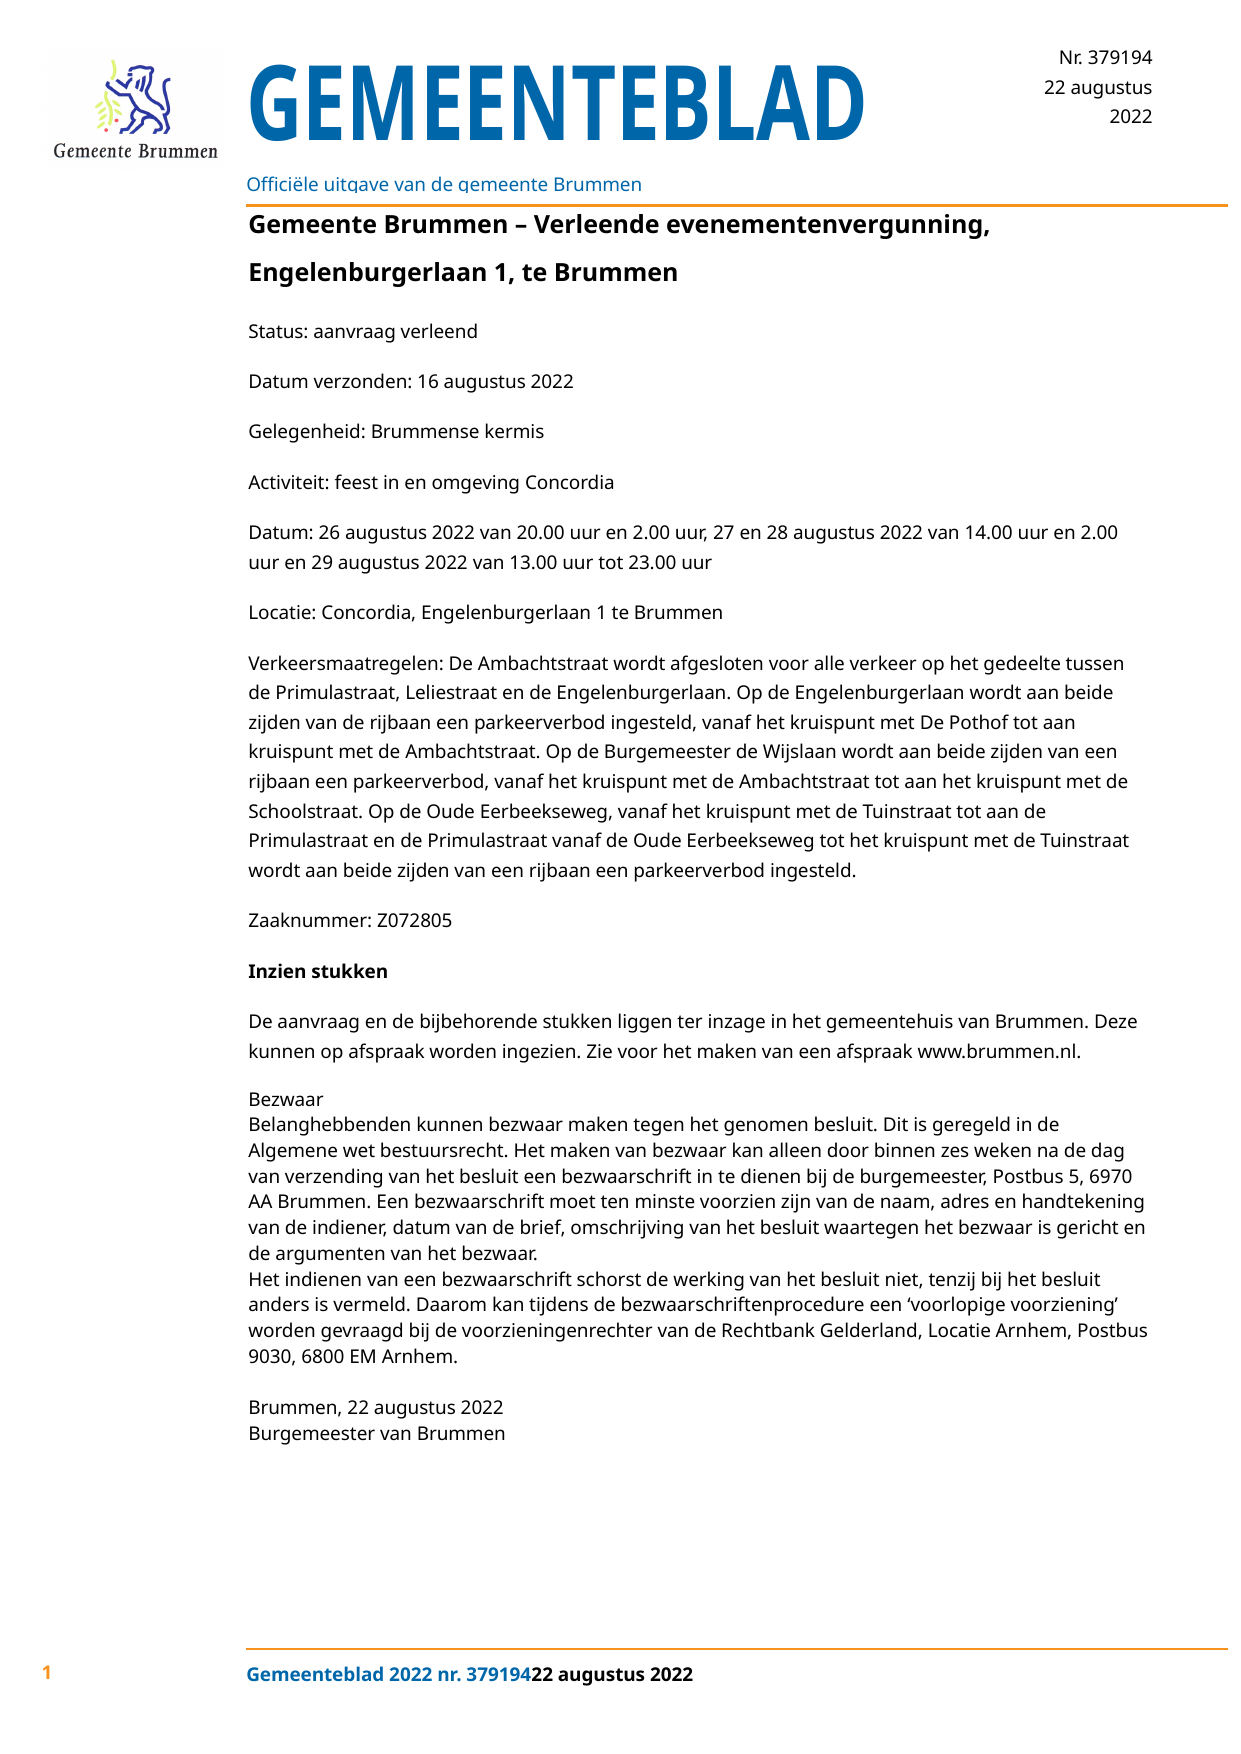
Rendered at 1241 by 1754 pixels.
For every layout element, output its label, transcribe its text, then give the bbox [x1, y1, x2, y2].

text Locatie: Concordia, Engelenburgerlaan 1 te Brummen [248, 599, 1152, 625]
text Het indienen van een bezwaarschrift schorst de werking van het besluit niet, tenzij bij het besluit anders is vermeld. Daarom kan tijdens de bezwaarschriftenprocedure een ‘voorlopige voorziening’ worden gevraagd bij de voorzieningenrechter van de Rechtbank Gelderland, Locatie Arnhem, Postbus 9030, 6800 EM Arnhem. [248, 1266, 1152, 1369]
text Gemeente Brummen – Verleende evenementenvergunning, Engelenburgerlaan 1, te Brummen [248, 207, 1152, 288]
text Activiteit: feest in en omgeving Concordia [248, 469, 1152, 495]
text Verkeersmaatregelen: De Ambachtstraat wordt afgesloten voor alle verkeer op het gedeelte tussen de Primulastraat, Leliestraat en de Engelenburgerlaan. Op de Engelenburgerlaan wordt aan beide zijden van de rijbaan een parkeerverbod ingesteld, vanaf het kruispunt met De Pothof tot aan kruispunt met de Ambachtstraat. Op de Burgemeester de Wijslaan wordt aan beide zijden van een rijbaan een parkeerverbod, vanaf het kruispunt met de Ambachtstraat tot aan het kruispunt met de Schoolstraat. Op de Oude Eerbeekseweg, vanaf het kruispunt met de Tuinstraat tot aan de Primulastraat en de Primulastraat vanaf de Oude Eerbeekseweg tot het kruispunt met de Tuinstraat wordt aan beide zijden van een rijbaan een parkeerverbod ingesteld. [248, 650, 1152, 883]
text Datum: 26 augustus 2022 van 20.00 uur en 2.00 uur, 27 en 28 augustus 2022 van 14.00 uur en 2.00 uur en 29 augustus 2022 van 13.00 uur tot 23.00 uur [248, 519, 1152, 575]
text Gelegenheid: Brummense kermis [248, 419, 1152, 444]
text Datum verzonden: 16 augustus 2022 [248, 368, 1152, 394]
text Brummen, 22 augustus 2022 [248, 1394, 1152, 1420]
text Belanghebbenden kunnen bezwaar maken tegen het genomen besluit. Dit is geregeld in de Algemene wet bestuursrecht. Het maken van bezwaar kan alleen door binnen zes weken na de dag van verzending van het besluit een bezwaarschrift in te dienen bij de burgemeester, Postbus 5, 6970 AA Brummen. Een bezwaarschrift moet ten minste voorzien zijn van de naam, adres en handtekening van de indiener, datum van de brief, omschrijving van het besluit waartegen het bezwaar is gericht en de argumenten van het bezwaar. [248, 1111, 1152, 1266]
text Burgemeester van Brummen [248, 1420, 1152, 1446]
text Bezwaar [248, 1086, 1152, 1111]
text De aanvraag en de bijbehorende stukken liggen ter inzage in het gemeentehuis van Brummen. Deze kunnen op afspraak worden ingezien. Zie voor het maken van een afspraak www.brummen.nl. [248, 1008, 1152, 1064]
text Status: aanvraag verleend [248, 318, 1152, 344]
picture [41, 47, 231, 172]
text Inzien stukken [248, 958, 1152, 984]
text Zaaknummer: Z072805 [248, 907, 1152, 933]
